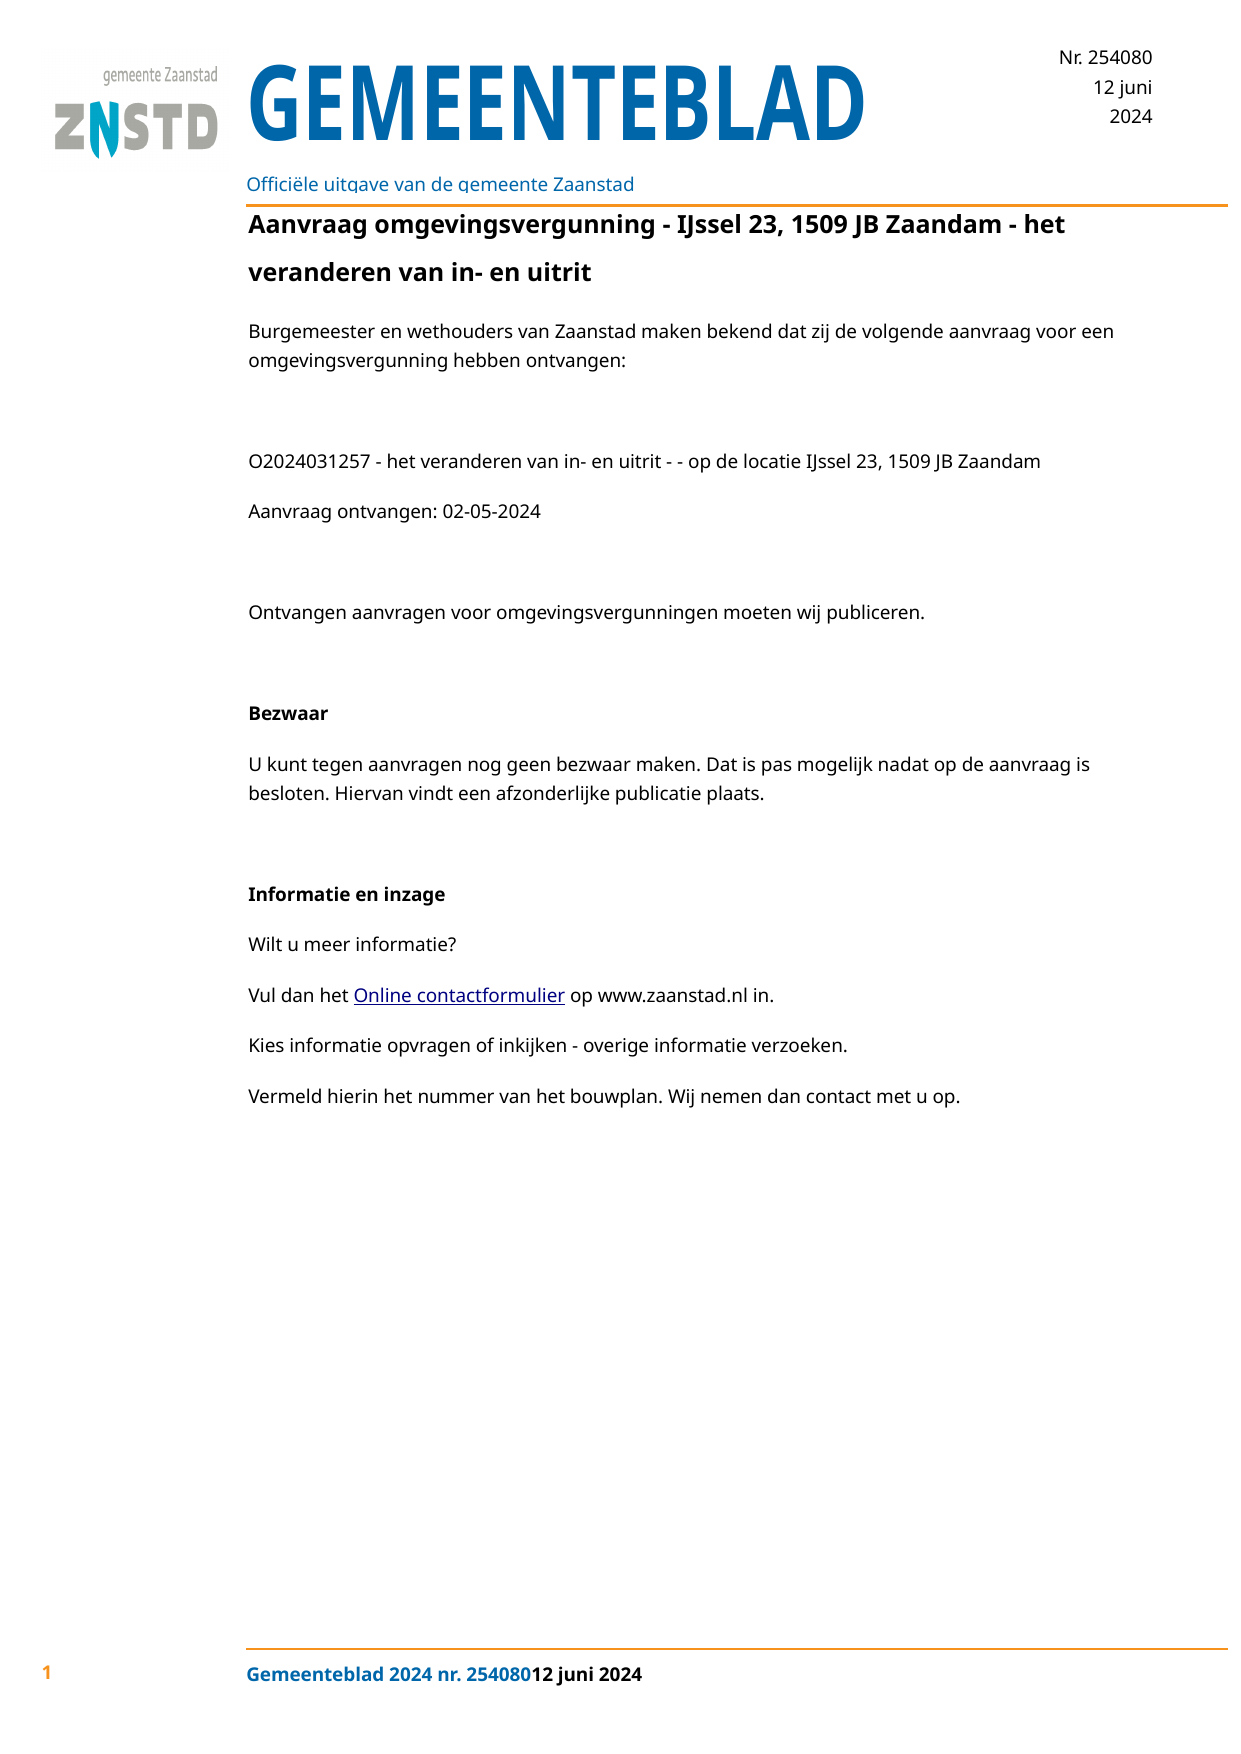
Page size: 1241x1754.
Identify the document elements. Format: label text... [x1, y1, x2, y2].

text Wilt u meer informatie? [248, 932, 1152, 957]
text U kunt tegen aanvragen nog geen bezwaar maken. Dat is pas mogelijk nadat op de aanvraag is besloten. Hiervan vindt een afzonderlijke publicatie plaats. [248, 751, 1152, 806]
text Bezwaar [248, 700, 1152, 726]
text Informatie en inzage [248, 881, 1152, 907]
picture [41, 47, 231, 172]
text O2024031257 - het veranderen van in- en uitrit - - op de locatie IJssel 23, 1509 JB Zaandam [248, 448, 1152, 474]
text Vul dan het Online contactformulier op www.zaanstad.nl in. [248, 982, 1152, 1008]
text Aanvraag omgevingsvergunning - IJssel 23, 1509 JB Zaandam - het veranderen van in- en uitrit [248, 207, 1152, 288]
text Ontvangen aanvragen voor omgevingsvergunningen moeten wij publiceren. [248, 599, 1152, 625]
text Vermeld hierin het nummer van het bouwplan. Wij nemen dan contact met u op. [248, 1083, 1152, 1109]
text Kies informatie opvragen of inkijken - overige informatie verzoeken. [248, 1032, 1152, 1058]
text Burgemeester en wethouders van Zaanstad maken bekend dat zij de volgende aanvraag voor een omgevingsvergunning hebben ontvangen: [248, 318, 1152, 373]
text Aanvraag ontvangen: 02-05-2024 [248, 499, 1152, 524]
